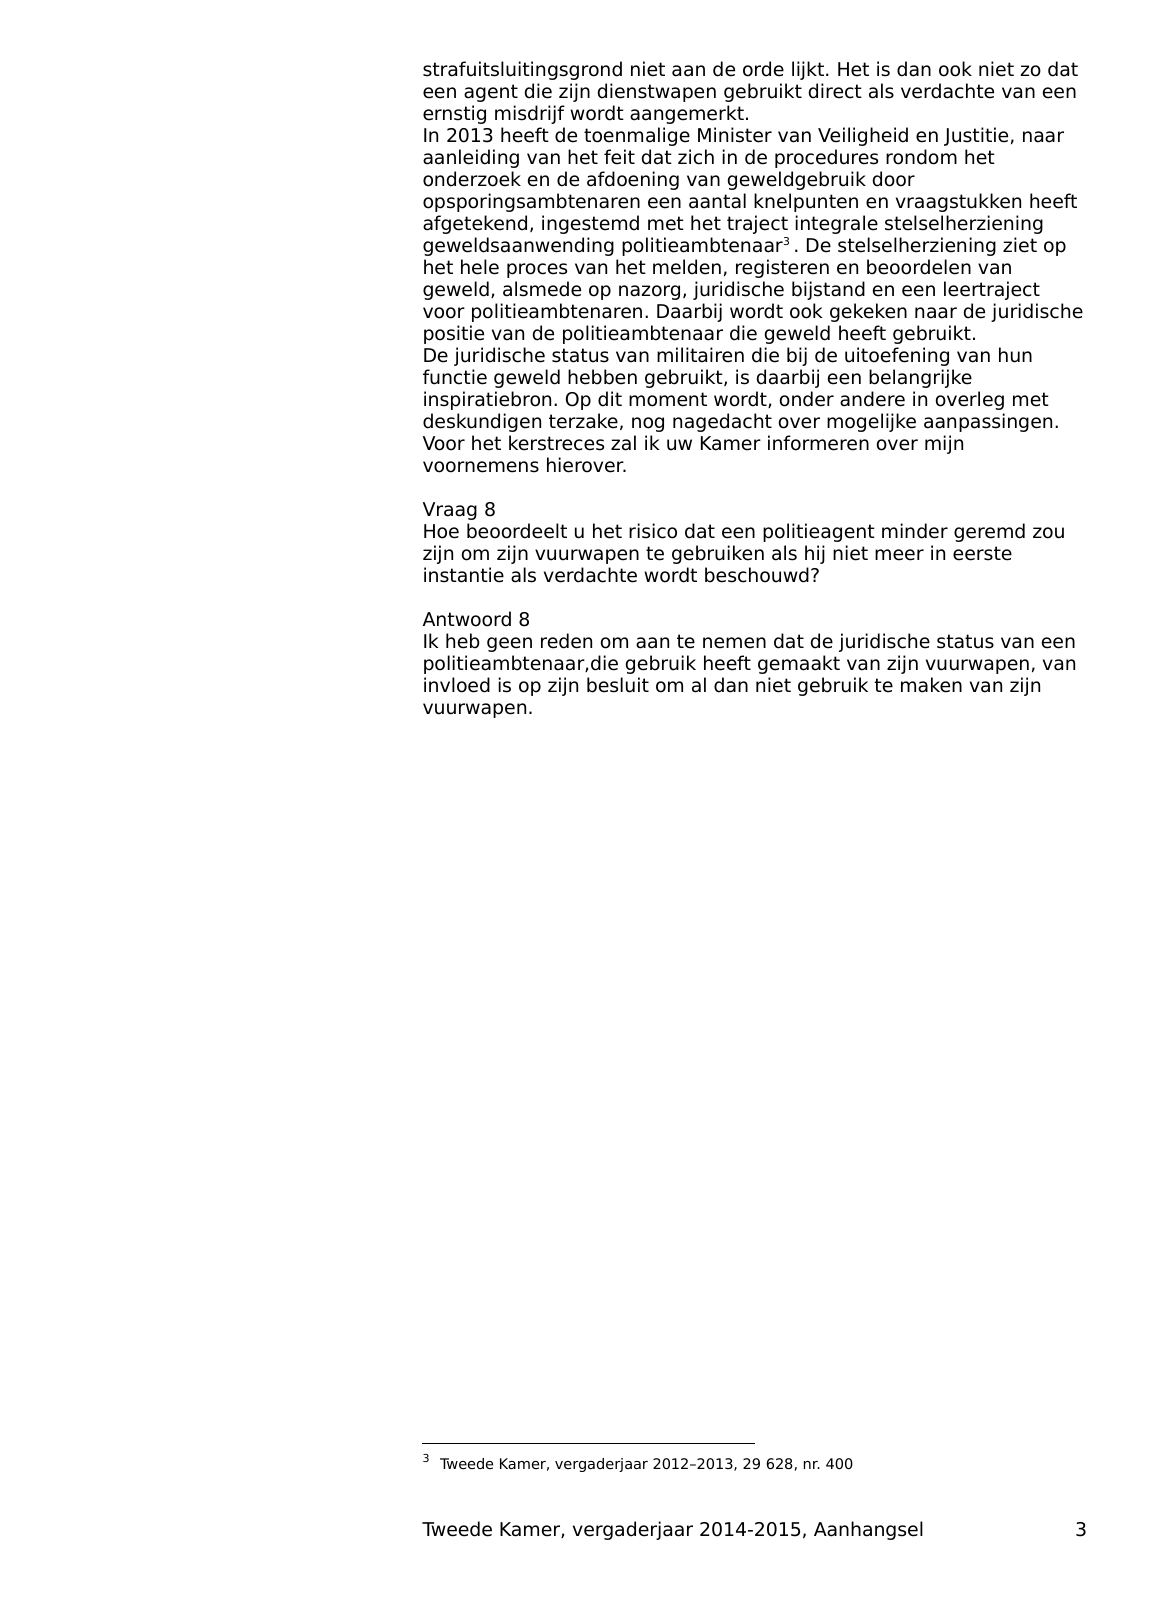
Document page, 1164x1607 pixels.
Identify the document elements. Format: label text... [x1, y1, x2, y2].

text In 2013 heeft de toenmalige Minister van Veiligheid en Justitie, naar aanleiding van het feit dat zich in de procedures rondom het onderzoek en de afdoening van geweldgebruik door opsporingsambtenaren een aantal knelpunten en vraagstukken heeft afgetekend, ingestemd met het traject integrale stelselherziening geweldsaanwending politieambtenaar. De stelselherziening ziet op het hele proces van het melden, registeren en beoordelen van geweld, alsmede op nazorg, juridische bijstand en een leertraject voor politieambtenaren. Daarbij wordt ook gekeken naar de juridische positie van de politieambtenaar die geweld heeft gebruikt. [422, 125, 1087, 345]
text Hoe beoordeelt u het risico dat een politieagent minder geremd zou zijn om zijn vuurwapen te gebruiken als hij niet meer in eerste instantie als verdachte wordt beschouwd? [422, 521, 1087, 587]
text De juridische status van militairen die bij de uitoefening van hun functie geweld hebben gebruikt, is daarbij een belangrijke inspiratiebron. Op dit moment wordt, onder andere in overleg met deskundigen terzake, nog nagedacht over mogelijke aanpassingen. Voor het kerstreces zal ik uw Kamer informeren over mijn voornemens hierover. [422, 345, 1087, 477]
text Tweede Kamer, vergaderjaar 2012–2013, 29 628, nr. 400 [422, 1452, 1087, 1474]
text strafuitsluitingsgrond niet aan de orde lijkt. Het is dan ook niet zo dat een agent die zijn dienstwapen gebruikt direct als verdachte van een ernstig misdrijf wordt aangemerkt. [422, 59, 1087, 125]
text Antwoord 8 [422, 609, 1087, 631]
text Vraag 8 [422, 499, 1087, 521]
text Ik heb geen reden om aan te nemen dat de juridische status van een politieambtenaar,die gebruik heeft gemaakt van zijn vuurwapen, van invloed is op zijn besluit om al dan niet gebruik te maken van zijn vuurwapen. [422, 631, 1087, 719]
